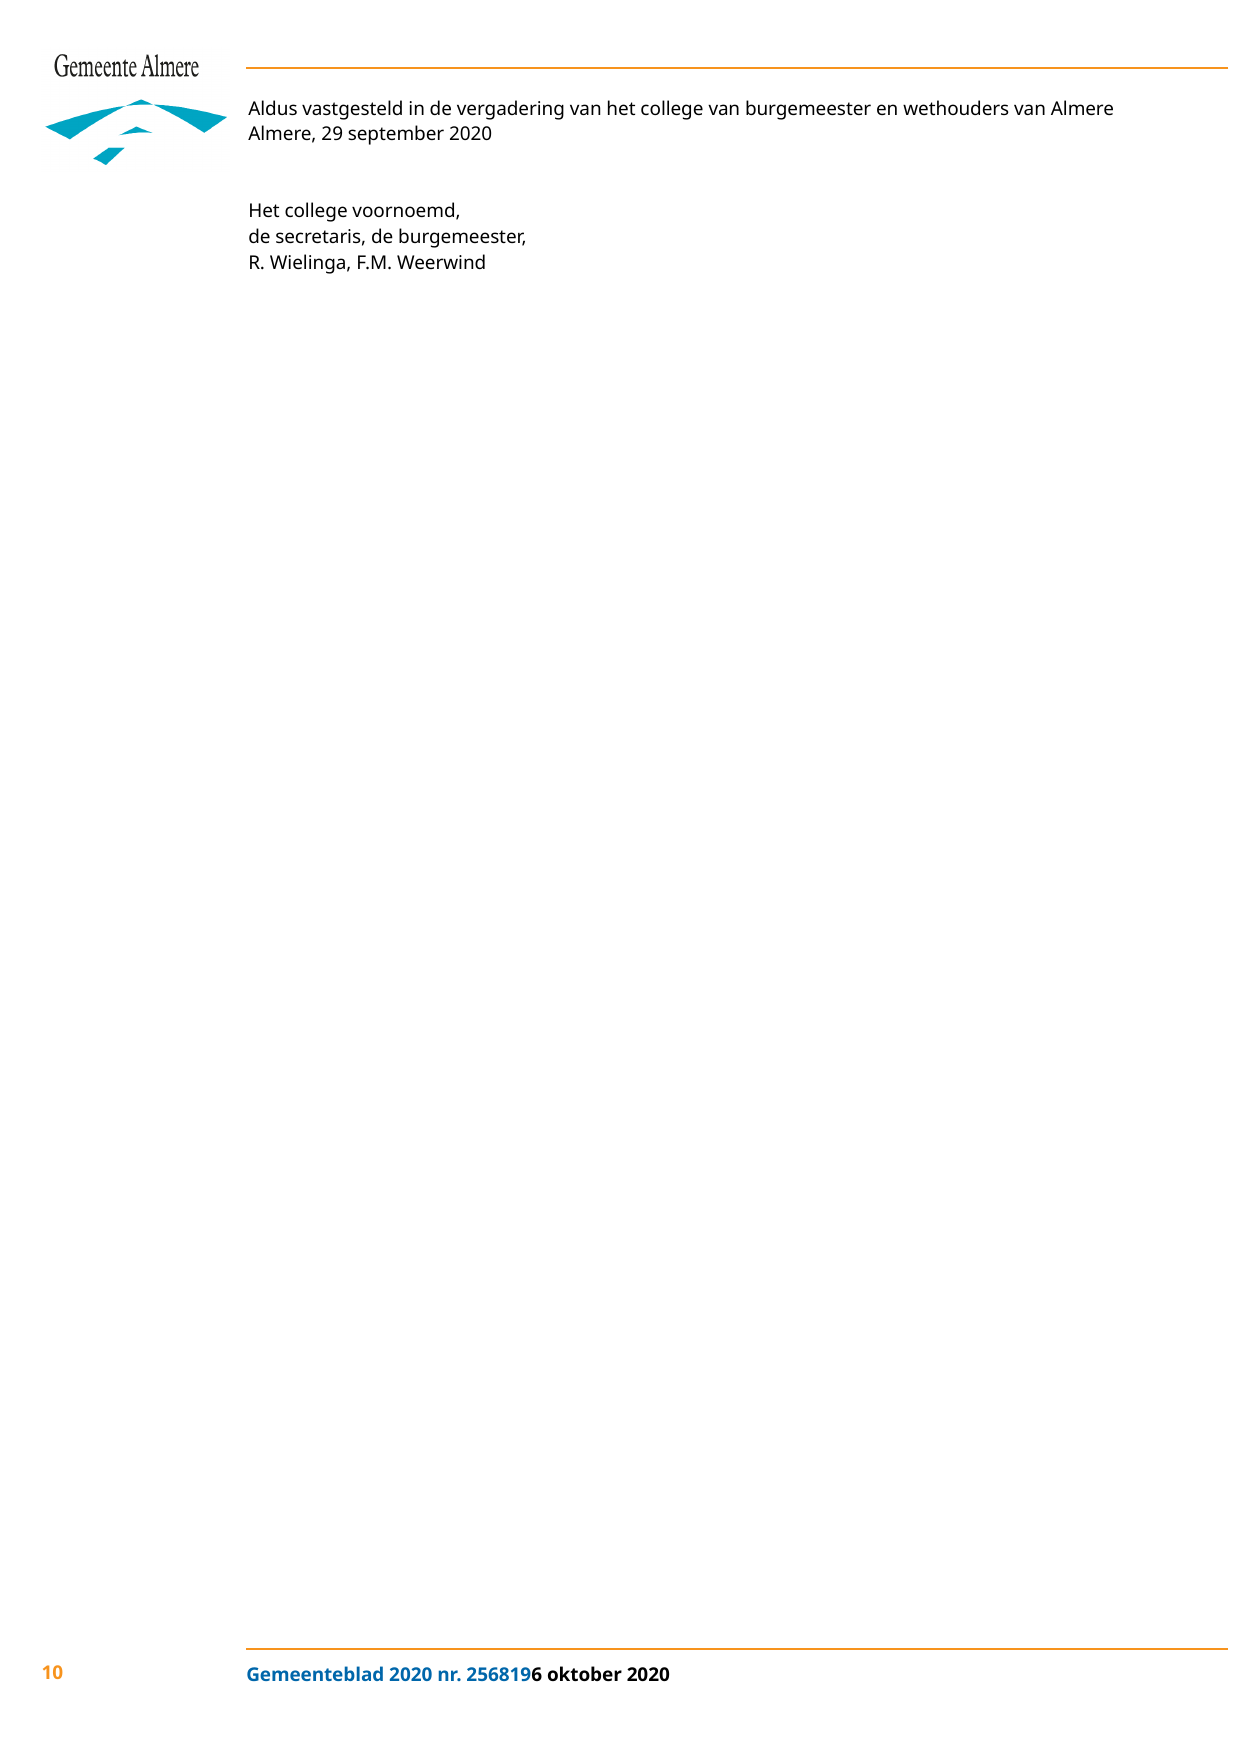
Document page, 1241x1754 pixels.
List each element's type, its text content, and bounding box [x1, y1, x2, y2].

text Het college voornoemd, [248, 198, 1152, 223]
text de secretaris, de burgemeester, [248, 223, 1152, 249]
text R. Wielinga, F.M. Weerwind [248, 249, 1152, 275]
text Almere, 29 september 2020 [248, 121, 1152, 146]
picture [41, 47, 231, 172]
text Aldus vastgesteld in de vergadering van het college van burgemeester en wethouders van Almere [248, 95, 1152, 121]
